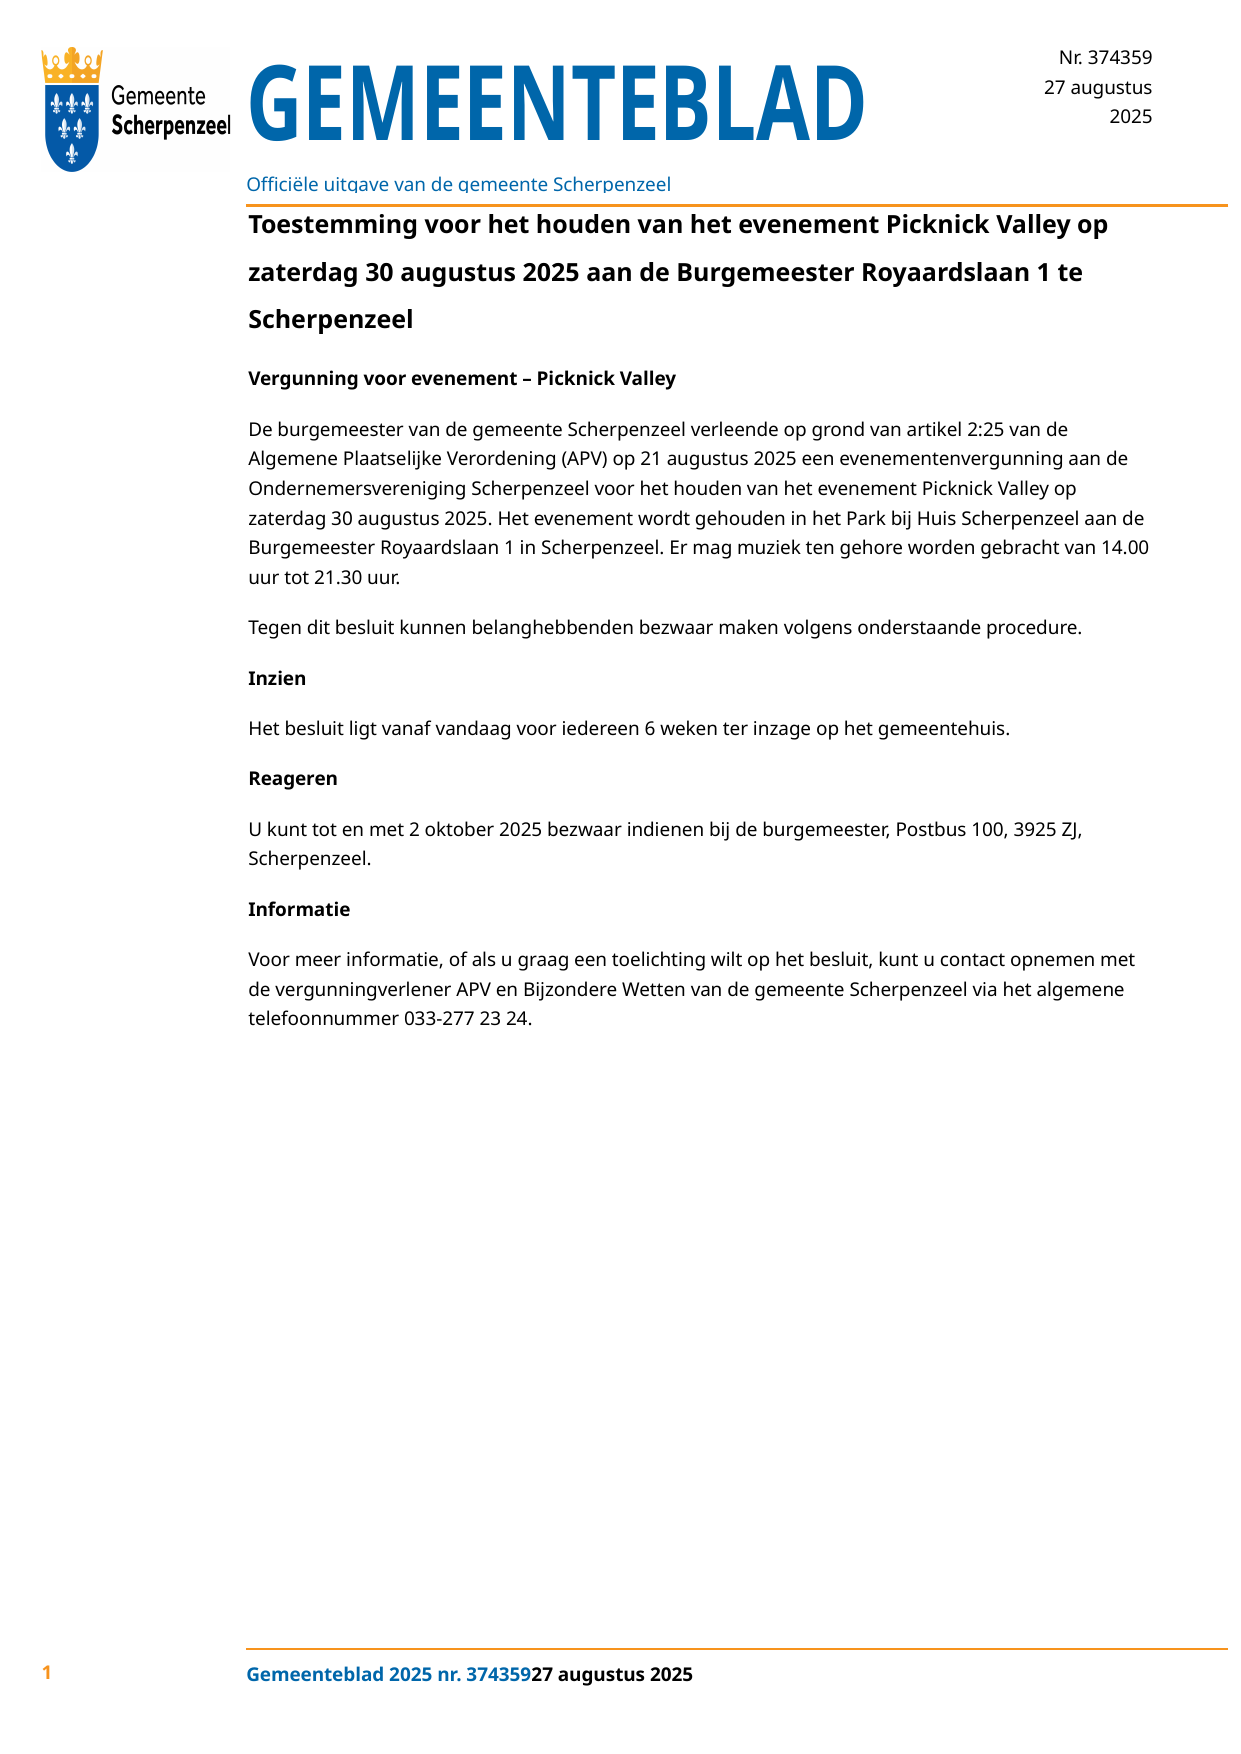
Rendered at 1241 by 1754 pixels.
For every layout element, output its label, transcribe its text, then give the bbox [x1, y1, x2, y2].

text Toestemming voor het houden van het evenement Picknick Valley op zaterdag 30 augustus 2025 aan de Burgemeester Royaardslaan 1 te Scherpenzeel [248, 207, 1152, 336]
text De burgemeester van de gemeente Scherpenzeel verleende op grond van artikel 2:25 van de Algemene Plaatselijke Verordening (APV) op 21 augustus 2025 een evenementenvergunning aan de Ondernemersvereniging Scherpenzeel voor het houden van het evenement Picknick Valley op zaterdag 30 augustus 2025. Het evenement wordt gehouden in het Park bij Huis Scherpenzeel aan de Burgemeester Royaardslaan 1 in Scherpenzeel. Er mag muziek ten gehore worden gebracht van 14.00 uur tot 21.30 uur. [248, 416, 1152, 589]
picture [41, 47, 231, 172]
text Voor meer informatie, of als u graag een toelichting wilt op het besluit, kunt u contact opnemen met de vergunningverlener APV en Bijzondere Wetten van de gemeente Scherpenzeel via het algemene telefoonnummer 033-277 23 24. [248, 946, 1152, 1031]
text Informatie [248, 896, 1152, 922]
text Tegen dit besluit kunnen belanghebbenden bezwaar maken volgens onderstaande procedure. [248, 614, 1152, 640]
text Het besluit ligt vanaf vandaag voor iedereen 6 weken ter inzage op het gemeentehuis. [248, 715, 1152, 741]
text Vergunning voor evenement – Picknick Valley [248, 366, 1152, 391]
text Reageren [248, 766, 1152, 791]
text Inzien [248, 665, 1152, 690]
text U kunt tot en met 2 oktober 2025 bezwaar indienen bij de burgemeester, Postbus 100, 3925 ZJ, Scherpenzeel. [248, 816, 1152, 871]
